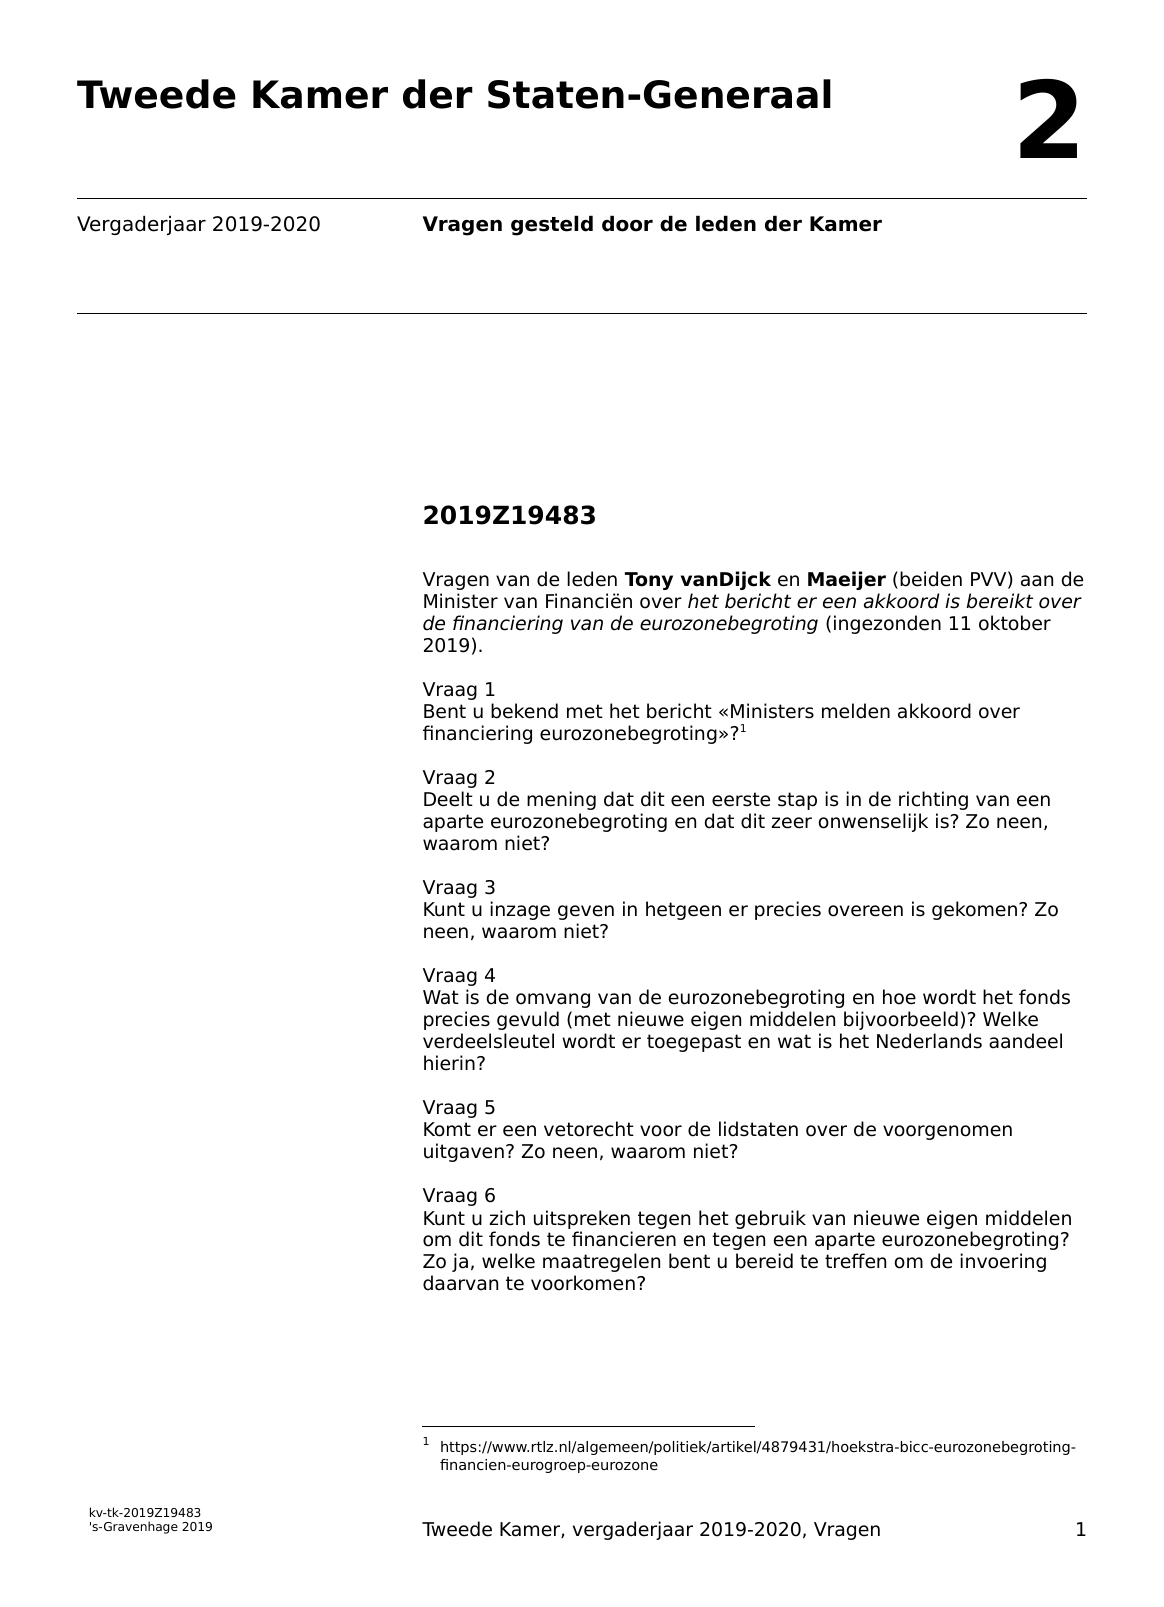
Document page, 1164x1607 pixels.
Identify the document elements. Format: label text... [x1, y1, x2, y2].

text Wat is de omvang van de eurozonebegroting en hoe wordt het fonds precies gevuld (met nieuwe eigen middelen bijvoorbeeld)? Welke verdeelsleutel wordt er toegepast en wat is het Nederlands aandeel hierin? [422, 987, 1087, 1075]
text kv-tk-2019Z19483 [88, 1506, 323, 1520]
text Vraag 2 [422, 767, 1087, 789]
text Vraag 3 [422, 877, 1087, 899]
text 's-Gravenhage 2019 [88, 1520, 323, 1534]
text Kunt u zich uitspreken tegen het gebruik van nieuwe eigen middelen om dit fonds te financieren en tegen een aparte eurozonebegroting? Zo ja, welke maatregelen bent u bereid te treffen om de invoering daarvan te voorkomen? [422, 1207, 1087, 1295]
text Bent u bekend met het bericht «Ministers melden akkoord over financiering eurozonebegroting»? [422, 701, 1087, 745]
text Vraag 6 [422, 1185, 1087, 1207]
text Deelt u de mening dat dit een eerste stap is in de richting van een aparte eurozonebegroting en dat dit zeer onwenselijk is? Zo neen, waarom niet? [422, 789, 1087, 855]
table_cell Vergaderjaar 2019-2020 [77, 199, 422, 313]
text Kunt u inzage geven in hetgeen er precies overeen is gekomen? Zo neen, waarom niet? [422, 899, 1087, 943]
table_header Tweede Kamer der Staten-Generaal [77, 59, 886, 198]
text Vraag 1 [422, 679, 1087, 701]
table_header 2 [886, 59, 1087, 198]
text 2019Z19483 [422, 501, 1087, 531]
text Komt er een vetorecht voor de lidstaten over de voorgenomen uitgaven? Zo neen, waarom niet? [422, 1119, 1087, 1163]
text https://www.rtlz.nl/algemeen/politiek/artikel/4879431/hoekstra-bicc-eurozonebegroting-financien-eurogroep-eurozone [422, 1435, 1087, 1474]
text Vraag 5 [422, 1097, 1087, 1119]
text Vraag 4 [422, 965, 1087, 987]
text Vragen van de leden Tony vanDijck en Maeijer (beiden PVV) aan de Minister van Financiën over het bericht er een akkoord is bereikt over de financiering van de eurozonebegroting (ingezonden 11 oktober 2019). [422, 569, 1087, 657]
table_cell Vragen gesteld door de leden der Kamer [422, 199, 1087, 313]
